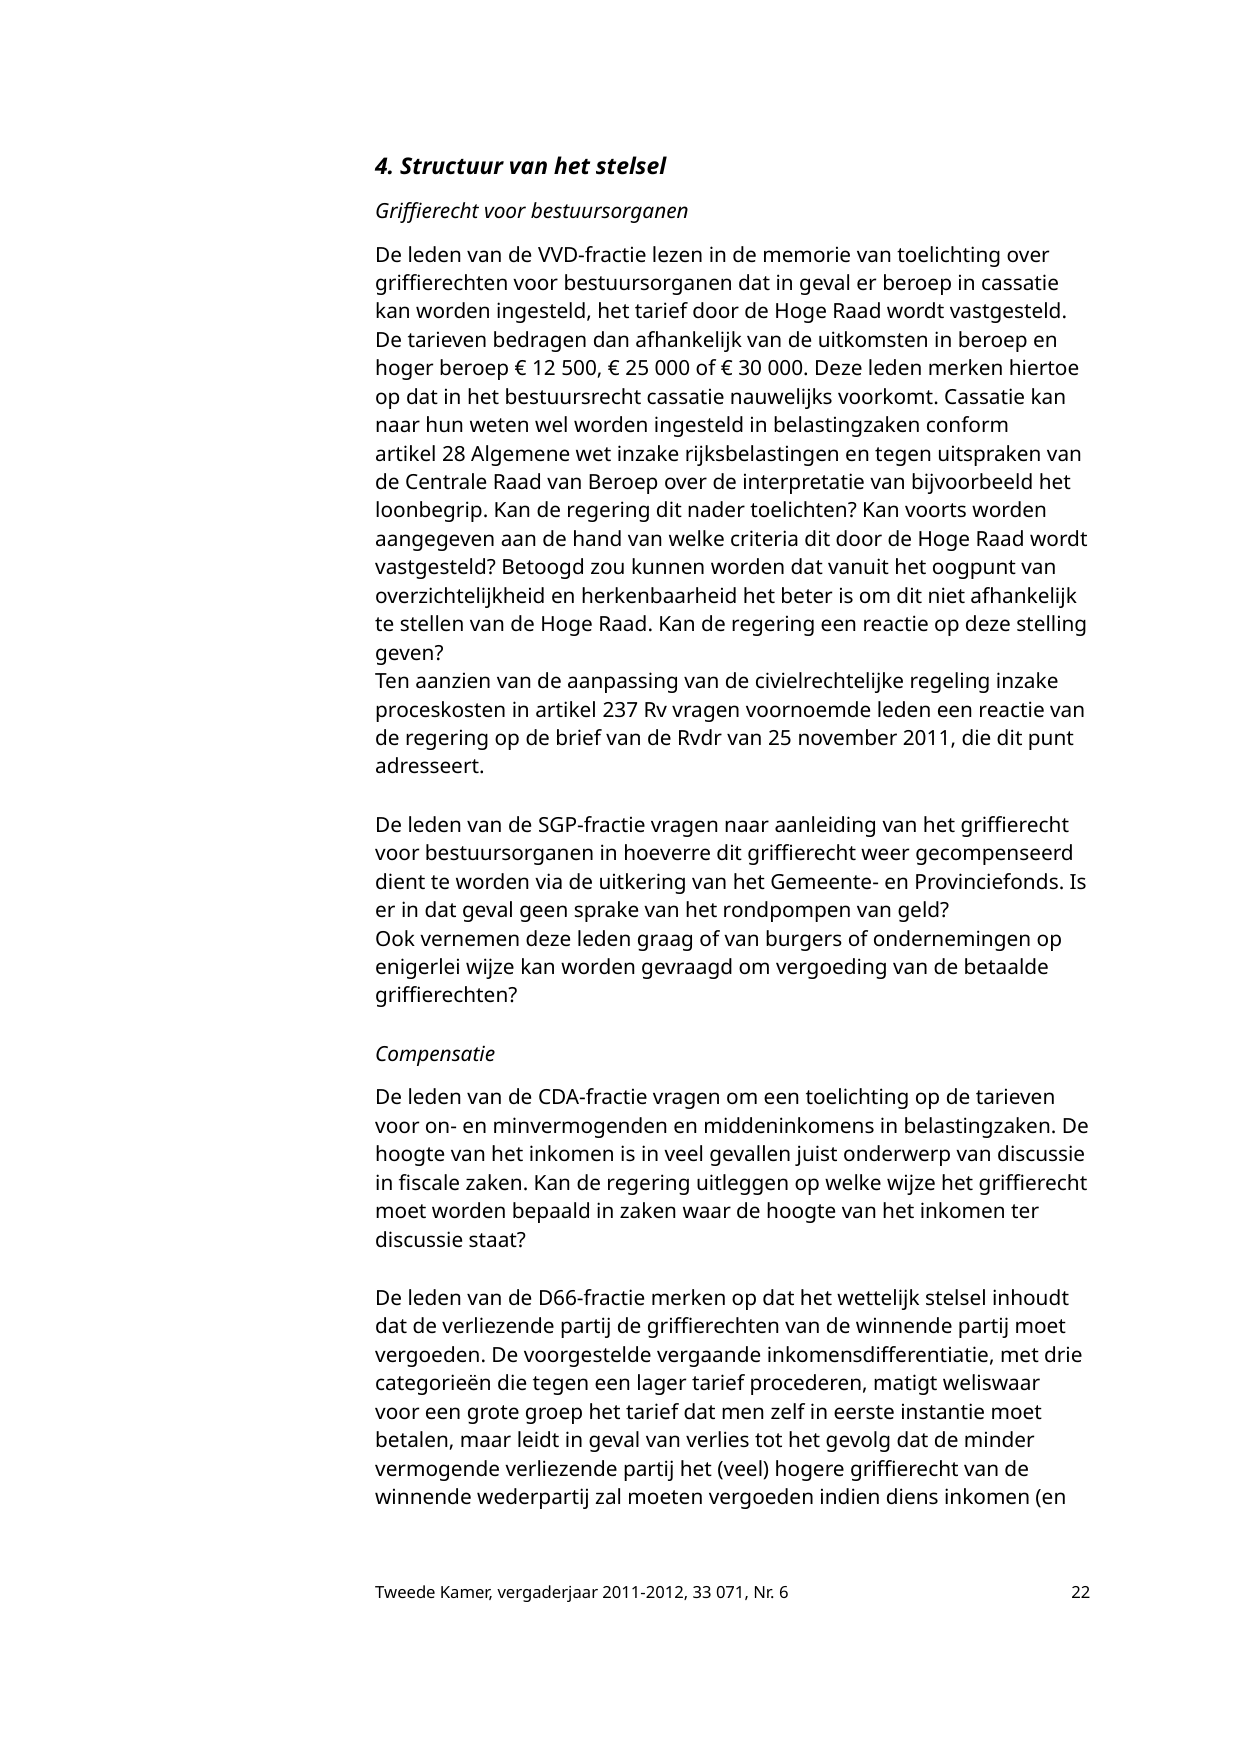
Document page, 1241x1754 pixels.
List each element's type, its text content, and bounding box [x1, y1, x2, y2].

text Griffierecht voor bestuursorganen [375, 196, 1090, 225]
text Ook vernemen deze leden graag of van burgers of ondernemingen op enigerlei wijze kan worden gevraagd om vergoeding van de betaalde griffierechten? [375, 924, 1090, 1009]
text Ten aanzien van de aanpassing van de civielrechtelijke regeling inzake proceskosten in artikel 237 Rv vragen voornoemde leden een reactie van de regering op de brief van de Rvdr van 25 november 2011, die dit punt adresseert. [375, 666, 1090, 780]
text De leden van de D66-fractie merken op dat het wettelijk stelsel inhoudt dat de verliezende partij de griffierechten van de winnende partij moet vergoeden. De voorgestelde vergaande inkomensdifferentiatie, met drie categorieën die tegen een lager tarief procederen, matigt weliswaar voor een grote groep het tarief dat men zelf in eerste instantie moet betalen, maar leidt in geval van verlies tot het gevolg dat de minder vermogende verliezende partij het (veel) hogere griffierecht van de winnende wederpartij zal moeten vergoeden indien diens inkomen (en [375, 1283, 1090, 1511]
text De leden van de VVD-fractie lezen in de memorie van toelichting over griffierechten voor bestuursorganen dat in geval er beroep in cassatie kan worden ingesteld, het tarief door de Hoge Raad wordt vastgesteld. De tarieven bedragen dan afhankelijk van de uitkomsten in beroep en hoger beroep € 12 500, € 25 000 of € 30 000. Deze leden merken hiertoe op dat in het bestuursrecht cassatie nauwelijks voorkomt. Cassatie kan naar hun weten wel worden ingesteld in belastingzaken conform artikel 28 Algemene wet inzake rijksbelastingen en tegen uitspraken van de Centrale Raad van Beroep over de interpretatie van bijvoorbeeld het loonbegrip. Kan de regering dit nader toelichten? Kan voorts worden aangegeven aan de hand van welke criteria dit door de Hoge Raad wordt vastgesteld? Betoogd zou kunnen worden dat vanuit het oogpunt van overzichtelijkheid en herkenbaarheid het beter is om dit niet afhankelijk te stellen van de Hoge Raad. Kan de regering een reactie op deze stelling geven? [375, 240, 1090, 666]
subtitle 4. Structuur van het stelsel [375, 150, 1090, 181]
text Compensatie [375, 1039, 1090, 1067]
text De leden van de SGP-fractie vragen naar aanleiding van het griffierecht voor bestuursorganen in hoeverre dit griffierecht weer gecompenseerd dient te worden via de uitkering van het Gemeente- en Provinciefonds. Is er in dat geval geen sprake van het rondpompen van geld? [375, 810, 1090, 924]
text De leden van de CDA-fractie vragen om een toelichting op de tarieven voor on- en minvermogenden en middeninkomens in belastingzaken. De hoogte van het inkomen is in veel gevallen juist onderwerp van discussie in fiscale zaken. Kan de regering uitleggen op welke wijze het griffierecht moet worden bepaald in zaken waar de hoogte van het inkomen ter discussie staat? [375, 1082, 1090, 1253]
